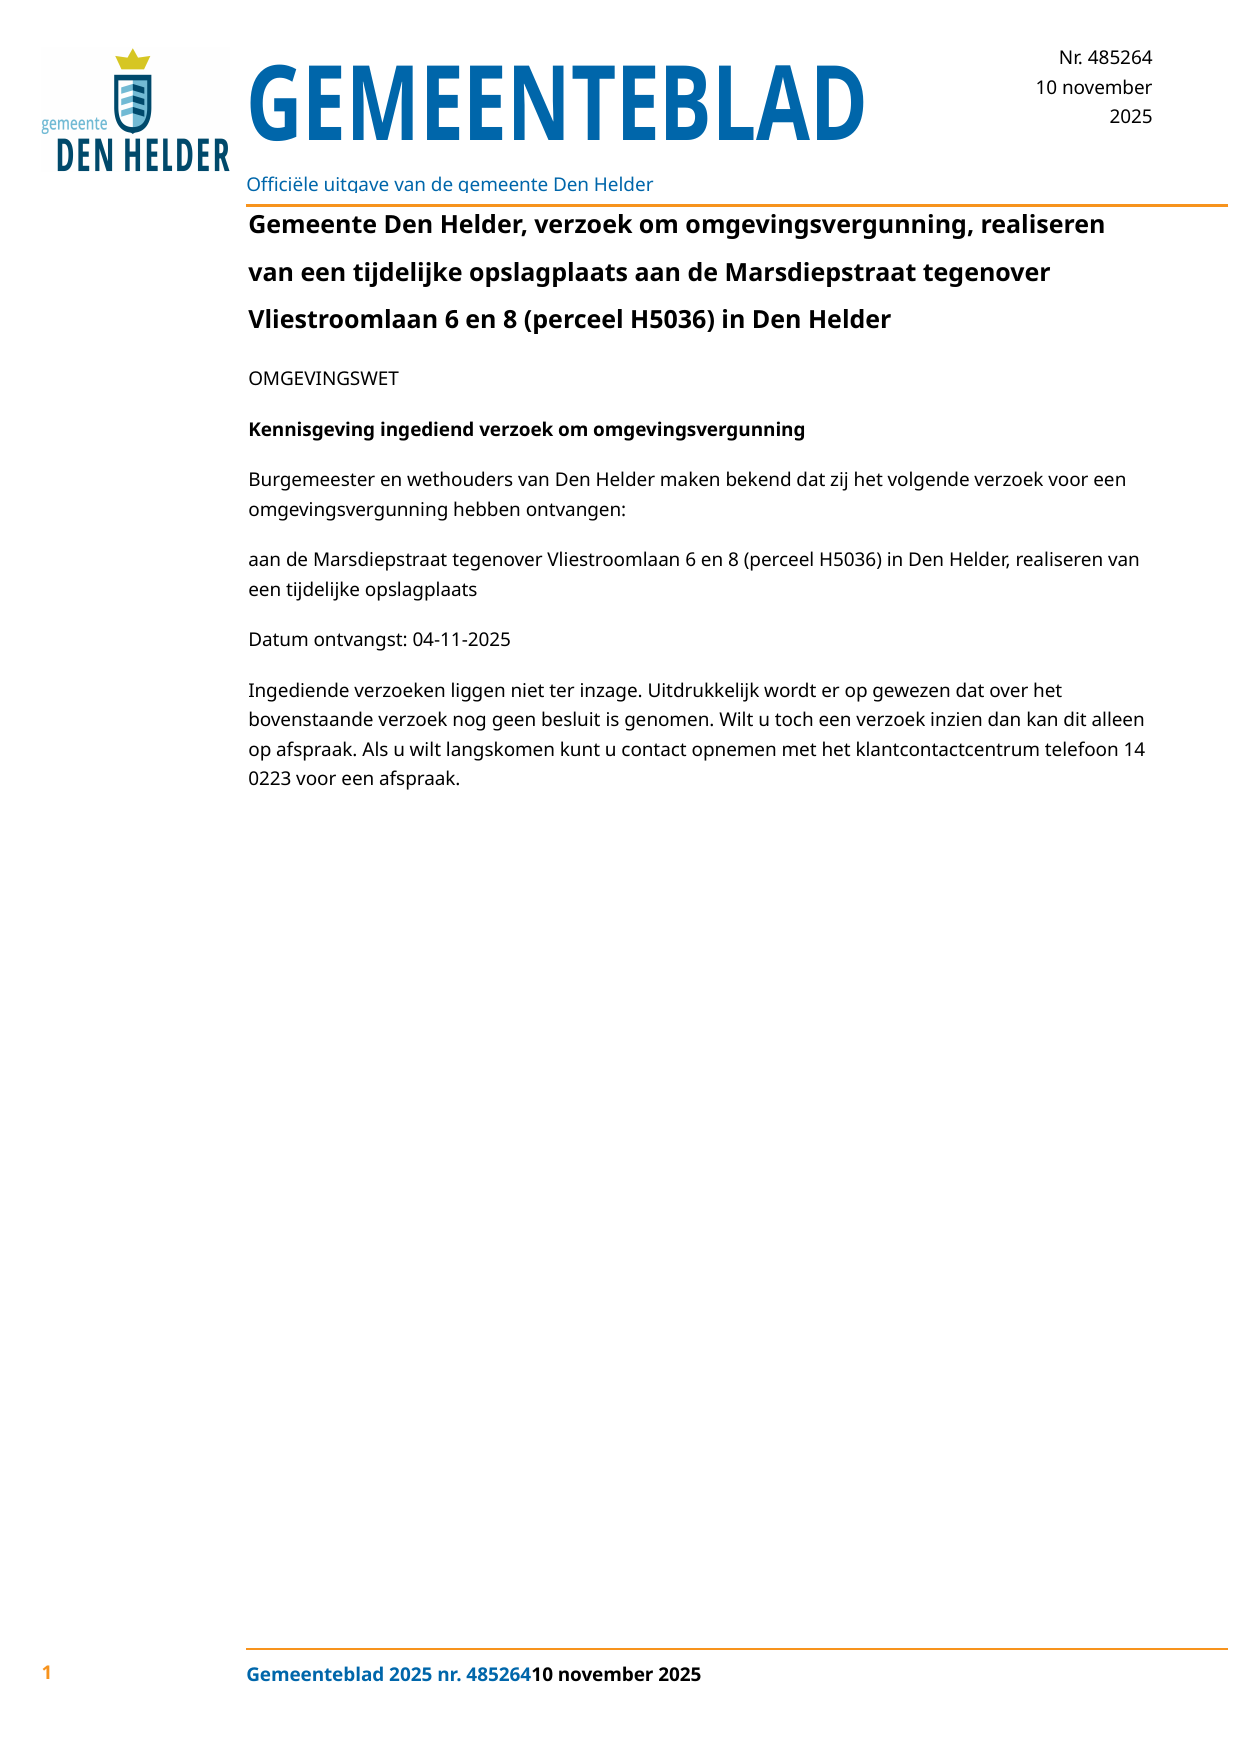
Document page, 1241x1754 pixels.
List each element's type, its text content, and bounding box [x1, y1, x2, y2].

picture [100, 154, 106, 172]
picture [130, 157, 135, 172]
text Kennisgeving ingediend verzoek om omgevingsvergunning [248, 416, 1152, 442]
text Datum ontvangst: 04-11-2025 [248, 626, 1152, 652]
text OMGEVINGSWET [248, 366, 1152, 391]
text Gemeente Den Helder, verzoek om omgevingsvergunning, realiseren van een tijdelijke opslagplaats aan de Marsdiepstraat tegenover Vliestroomlaan 6 en 8 (perceel H5036) in Den Helder [248, 207, 1152, 336]
text Ingediende verzoeken liggen niet ter inzage. Uitdrukkelijk wordt er op gewezen dat over het bovenstaande verzoek nog geen besluit is genomen. Wilt u toch een verzoek inzien dan kan dit alleen op afspraak. Als u wilt langskomen kunt u contact opnemen met het klantcontactcentrum telefoon 14 0223 voor een afspraak. [248, 677, 1152, 791]
picture [220, 160, 224, 172]
text aan de Marsdiepstraat tegenover Vliestroomlaan 6 en 8 (perceel H5036) in Den Helder, realiseren van een tijdelijke opslagplaats [248, 546, 1152, 602]
picture [182, 144, 187, 165]
picture [63, 144, 68, 165]
picture [41, 47, 231, 172]
text Burgemeester en wethouders van Den Helder maken bekend dat zij het volgende verzoek voor een omgevingsvergunning hebben ontvangen: [248, 466, 1152, 522]
